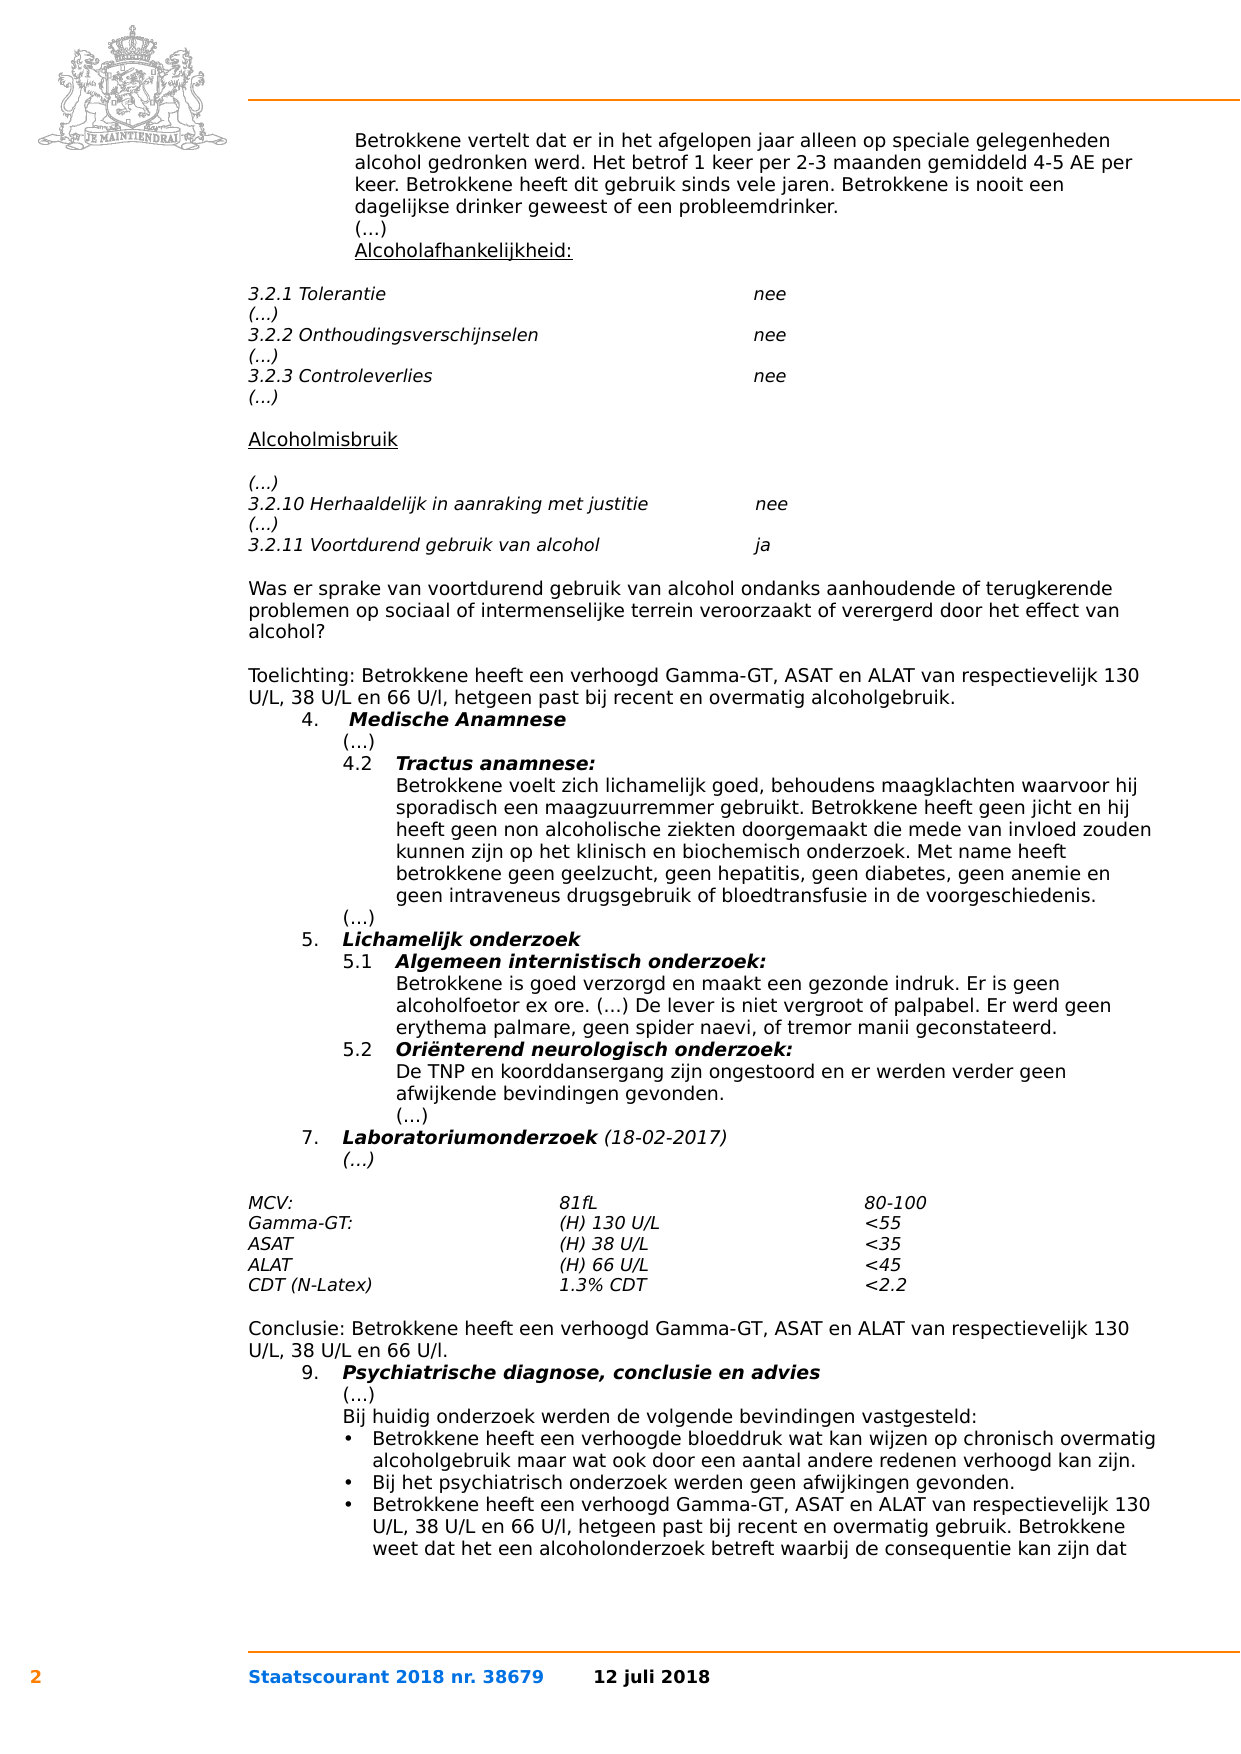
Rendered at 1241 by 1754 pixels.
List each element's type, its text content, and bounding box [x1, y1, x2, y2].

table_cell <45 [858, 1255, 1163, 1275]
text 7. Laboratoriumonderzoek (18-02-2017) [301, 1127, 1163, 1149]
table_cell <2.2 [858, 1275, 1163, 1296]
text 4.2 Tractus anamnese: [342, 753, 1163, 775]
table_cell (...) [248, 514, 749, 535]
text • Betrokkene heeft een verhoogd Gamma-GT, ASAT en ALAT van respectievelijk 130 U/L, 38 U/L en 66 U/l, hetgeen past bij recent en overmatig gebruik. Betrokkene weet dat het een alcoholonderzoek betreft waarbij de consequentie kan zijn dat [343, 1493, 1163, 1559]
table_cell <35 [858, 1234, 1163, 1254]
text 9. Psychiatrische diagnose, conclusie en advies [301, 1362, 1163, 1384]
table_cell 3.2.2 Onthoudingsverschijnselen [248, 325, 747, 346]
table_header 3.2.1 Tolerantie [248, 284, 747, 304]
text Conclusie: Betrokkene heeft een verhoogd Gamma-GT, ASAT en ALAT van respectievelijk 130 U/L, 38 U/L en 66 U/l. [248, 1318, 1163, 1362]
text De TNP en koorddansergang zijn ongestoord en er werden verder geen afwijkende bevindingen gevonden. [396, 1061, 1163, 1105]
table_cell 3.2.3 Controleverlies [248, 366, 747, 387]
table_cell (H) 38 U/L [553, 1234, 858, 1254]
text • Betrokkene heeft een verhoogde bloeddruk wat kan wijzen op chronisch overmatig alcoholgebruik maar wat ook door een aantal andere redenen verhoogd kan zijn. [343, 1428, 1163, 1472]
text Bij huidig onderzoek werden de volgende bevindingen vastgesteld: [342, 1406, 1163, 1428]
text (...) [342, 1384, 1163, 1406]
text 4. Medische Anamnese [301, 709, 1163, 731]
table_header MCV: [248, 1193, 553, 1213]
table_cell CDT (N-Latex) [248, 1275, 553, 1296]
table_cell 3.2.10 Herhaaldelijk in aanraking met justitie [248, 494, 749, 514]
picture [38, 25, 227, 150]
table_cell nee [747, 366, 1163, 387]
text (...) [354, 218, 1163, 240]
table_cell (...) [248, 346, 747, 366]
table_cell [747, 346, 1163, 366]
text Betrokkene vertelt dat er in het afgelopen jaar alleen op speciale gelegenheden alcohol gedronken werd. Het betrof 1 keer per 2-3 maanden gemiddeld 4-5 AE per keer. Betrokkene heeft dit gebruik sinds vele jaren. Betrokkene is nooit een dagelijkse drinker geweest of een probleemdrinker. [354, 130, 1163, 218]
text 5.2 Oriënterend neurologisch onderzoek: [342, 1039, 1163, 1061]
table_cell <55 [858, 1213, 1163, 1234]
table_header [749, 473, 1163, 494]
text Betrokkene voelt zich lichamelijk goed, behoudens maagklachten waarvoor hij sporadisch een maagzuurremmer gebruikt. Betrokkene heeft geen jicht en hij heeft geen non alcoholische ziekten doorgemaakt die mede van invloed zouden kunnen zijn op het klinisch en biochemisch onderzoek. Met name heeft betrokkene geen geelzucht, geen hepatitis, geen diabetes, geen anemie en geen intraveneus drugsgebruik of bloedtransfusie in de voorgeschiedenis. [396, 775, 1163, 907]
table_header 80-100 [858, 1193, 1163, 1213]
table_cell (H) 66 U/L [553, 1255, 858, 1275]
table_cell ALAT [248, 1255, 553, 1275]
text (...) [396, 1105, 1163, 1127]
text Alcoholmisbruik [248, 429, 1163, 451]
table_cell ASAT [248, 1234, 553, 1254]
table_cell [749, 514, 1163, 535]
text 5.1 Algemeen internistisch onderzoek: [342, 951, 1163, 973]
text (...) [342, 907, 1163, 929]
table_cell nee [749, 494, 1163, 514]
table_cell (...) [248, 304, 747, 325]
table_cell [747, 304, 1163, 325]
text • Bij het psychiatrisch onderzoek werden geen afwijkingen gevonden. [343, 1472, 1163, 1493]
text Was er sprake van voortdurend gebruik van alcohol ondanks aanhoudende of terugkerende problemen op sociaal of intermenselijke terrein veroorzaakt of verergerd door het effect van alcohol? [248, 577, 1163, 643]
table_cell ja [749, 535, 1163, 556]
table_cell [747, 387, 1163, 407]
table_cell nee [747, 325, 1163, 346]
text Alcoholafhankelijkheid: [354, 240, 1163, 262]
table_cell (H) 130 U/L [553, 1213, 858, 1234]
table_cell Gamma-GT: [248, 1213, 553, 1234]
text (...) [342, 1149, 1163, 1171]
table_cell 3.2.11 Voortdurend gebruik van alcohol [248, 535, 749, 556]
table_cell 1.3% CDT [553, 1275, 858, 1296]
text (...) [342, 731, 1163, 753]
text 5. Lichamelijk onderzoek [301, 929, 1163, 951]
table_cell (...) [248, 387, 747, 407]
text Betrokkene is goed verzorgd en maakt een gezonde indruk. Er is geen alcoholfoetor ex ore. (...) De lever is niet vergroot of palpabel. Er werd geen erythema palmare, geen spider naevi, of tremor manii geconstateerd. [396, 973, 1163, 1039]
table_header 81fL [553, 1193, 858, 1213]
table_header nee [747, 284, 1163, 304]
table_header (...) [248, 473, 749, 494]
text Toelichting: Betrokkene heeft een verhoogd Gamma-GT, ASAT en ALAT van respectievelijk 130 U/L, 38 U/L en 66 U/l, hetgeen past bij recent en overmatig alcoholgebruik. [248, 665, 1163, 709]
